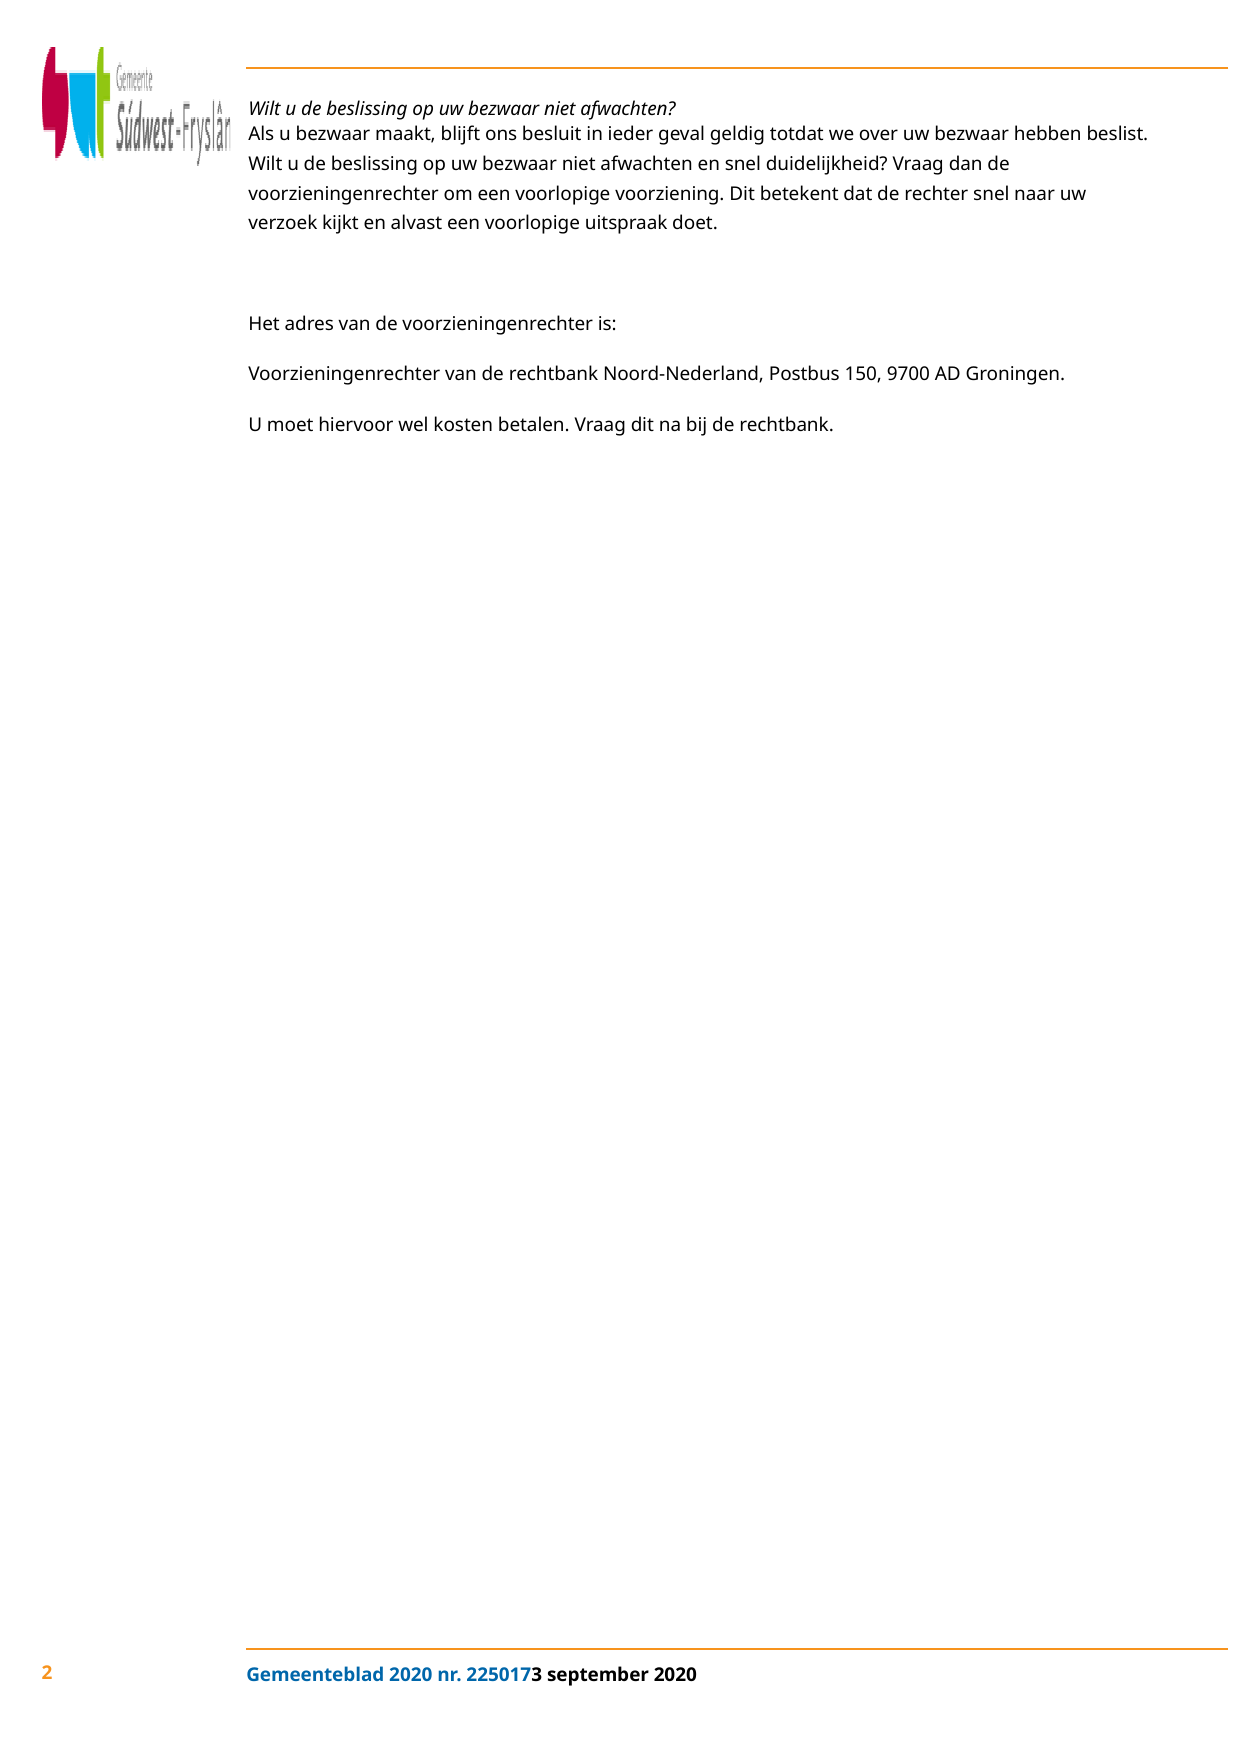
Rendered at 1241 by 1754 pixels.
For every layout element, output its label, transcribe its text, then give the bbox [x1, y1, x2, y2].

picture [41, 47, 231, 172]
text U moet hiervoor wel kosten betalen. Vraag dit na bij de rechtbank. [248, 411, 1152, 437]
text Als u bezwaar maakt, blijft ons besluit in ieder geval geldig totdat we over uw bezwaar hebben beslist. Wilt u de beslissing op uw bezwaar niet afwachten en snel duidelijkheid? Vraag dan de voorzieningenrechter om een voorlopige voorziening. Dit betekent dat de rechter snel naar uw verzoek kijkt en alvast een voorlopige uitspraak doet. [248, 121, 1152, 235]
text Voorzieningenrechter van de rechtbank Noord-Nederland, Postbus 150, 9700 AD Groningen. [248, 361, 1152, 386]
text Wilt u de beslissing op uw bezwaar niet afwachten? [248, 95, 1152, 121]
text Het adres van de voorzieningenrechter is: [248, 310, 1152, 336]
